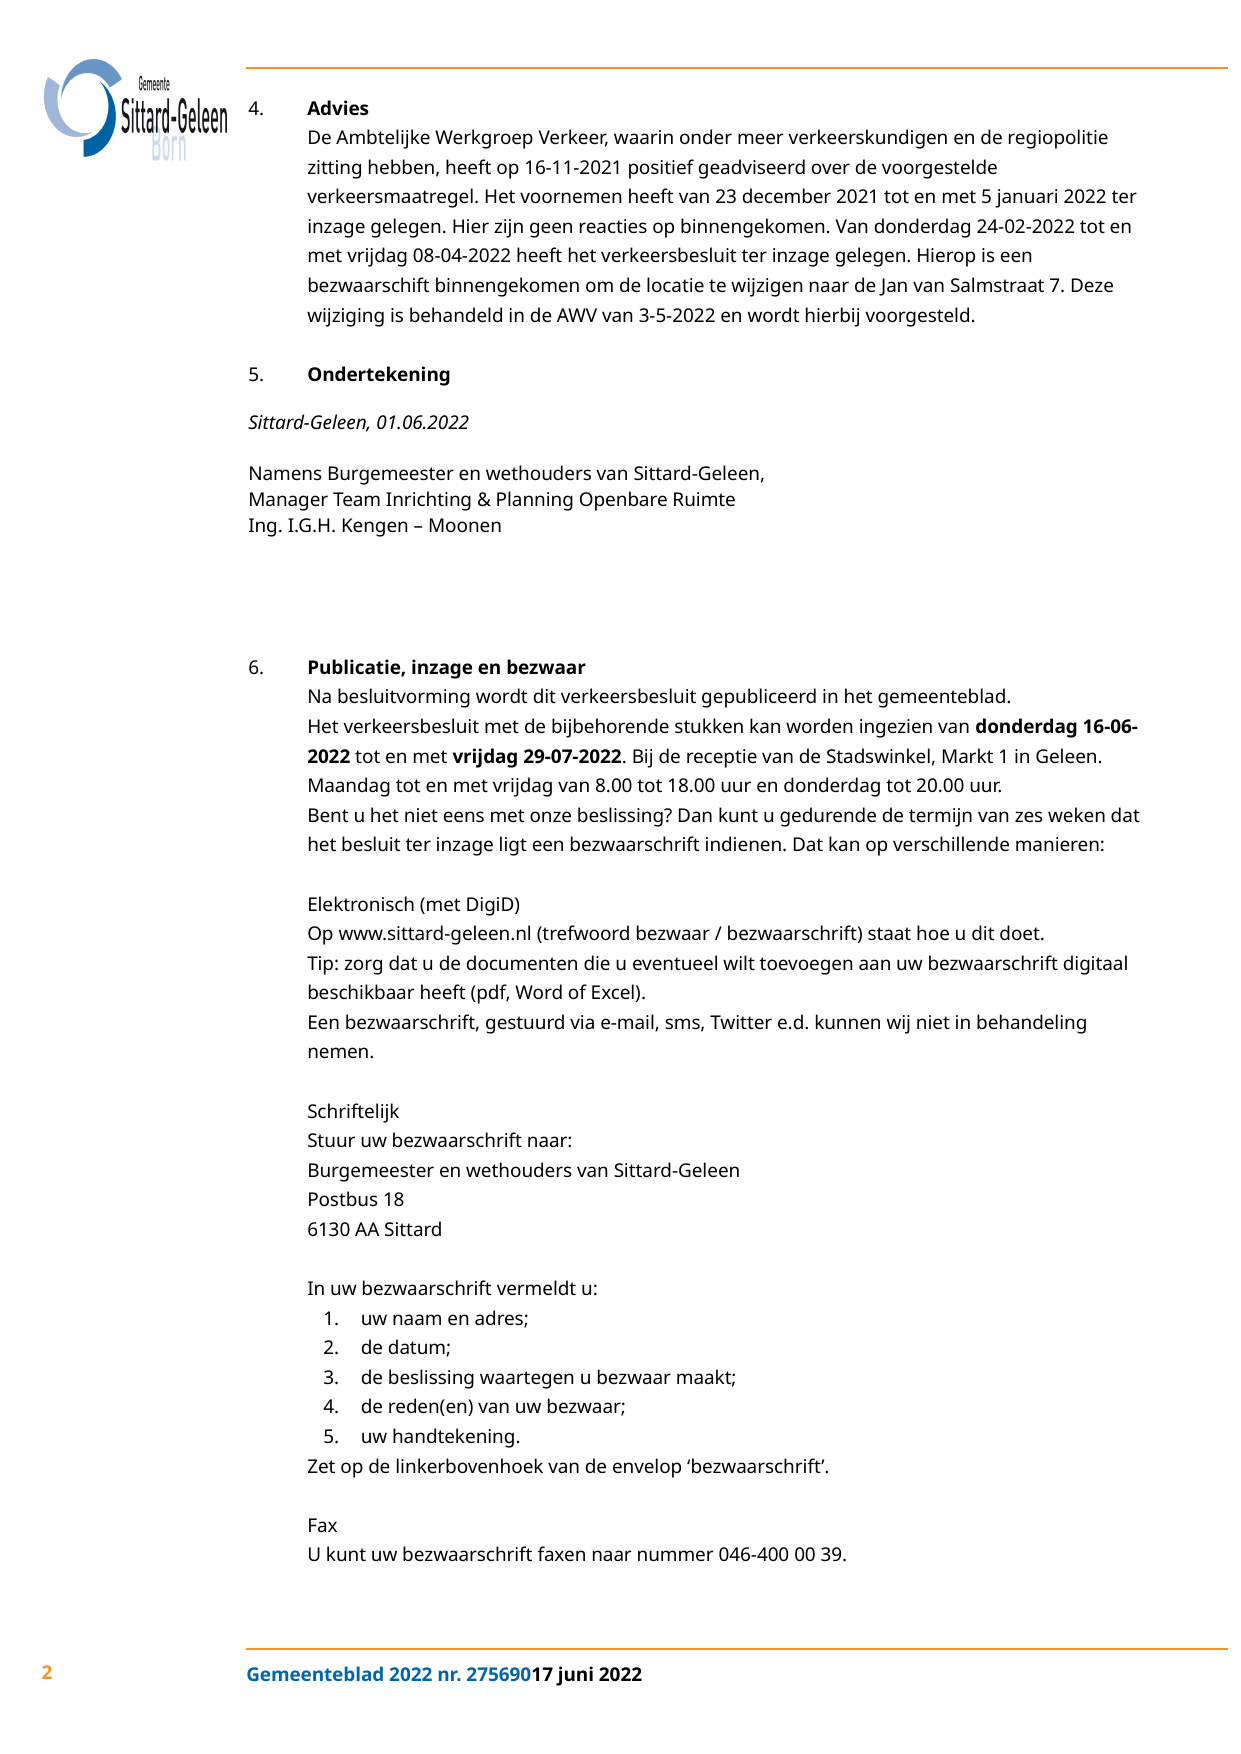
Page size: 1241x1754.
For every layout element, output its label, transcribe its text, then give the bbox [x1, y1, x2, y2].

text Namens Burgemeester en wethouders van Sittard-Geleen, [248, 460, 1152, 486]
list de reden(en) van uw bezwaar; [323, 1394, 1152, 1419]
list uw naam en adres; [323, 1305, 1152, 1331]
list Op www.sittard-geleen.nl (trefwoord bezwaar / bezwaarschrift) staat hoe u dit doet. [248, 920, 1152, 946]
list Fax [248, 1512, 1152, 1538]
list U kunt uw bezwaarschrift faxen naar nummer 046-400 00 39. [248, 1542, 1152, 1567]
list Het verkeersbesluit met de bijbehorende stukken kan worden ingezien van donderdag 16-06-2022 tot en met vrijdag 29-07-2022. Bij de receptie van de Stadswinkel, Markt 1 in Geleen. Maandag tot en met vrijdag van 8.00 tot 18.00 uur en donderdag tot 20.00 uur. [248, 713, 1152, 798]
list De Ambtelijke Werkgroep Verkeer, waarin onder meer verkeerskundigen en de regiopolitie zitting hebben, heeft op 16-11-2021 positief geadviseerd over de voorgestelde verkeersmaatregel. Het voornemen heeft van 23 december 2021 tot en met 5 januari 2022 ter inzage gelegen. Hier zijn geen reacties op binnengekomen. Van donderdag 24-02-2022 tot en met vrijdag 08-04-2022 heeft het verkeersbesluit ter inzage gelegen. Hierop is een bezwaarschift binnengekomen om de locatie te wijzigen naar de Jan van Salmstraat 7. Deze wijziging is behandeld in de AWV van 3-5-2022 en wordt hierbij voorgesteld. [248, 124, 1152, 328]
list de datum; [323, 1334, 1152, 1360]
list Publicatie, inzage en bezwaar [248, 654, 1152, 680]
list In uw bezwaarschrift vermeldt u: [248, 1275, 1152, 1301]
text Ing. I.G.H. Kengen – Moonen [248, 512, 1152, 537]
text Sittard-Geleen, 01.06.2022 [248, 409, 1152, 434]
list uw handtekening. [323, 1423, 1152, 1449]
list Burgemeester en wethouders van Sittard-Geleen [248, 1157, 1152, 1183]
list Tip: zorg dat u de documenten die u eventueel wilt toevoegen aan uw bezwaarschrift digitaal beschikbaar heeft (pdf, Word of Excel). [248, 950, 1152, 1005]
list Een bezwaarschrift, gestuurd via e-mail, sms, Twitter e.d. kunnen wij niet in behandeling nemen. [248, 1009, 1152, 1064]
list Ondertekening [248, 361, 1152, 387]
list Advies [248, 95, 1152, 121]
list Postbus 18 [248, 1187, 1152, 1212]
list Bent u het niet eens met onze beslissing? Dan kunt u gedurende de termijn van zes weken dat het besluit ter inzage ligt een bezwaarschrift indienen. Dat kan op verschillende manieren: [248, 802, 1152, 857]
list Na besluitvorming wordt dit verkeersbesluit gepubliceerd in het gemeenteblad. [248, 684, 1152, 709]
list de beslissing waartegen u bezwaar maakt; [323, 1364, 1152, 1390]
list Elektronisch (met DigiD) [248, 891, 1152, 916]
list Stuur uw bezwaarschrift naar: [248, 1127, 1152, 1153]
picture [41, 47, 231, 172]
list Zet op de linkerbovenhoek van de envelop ‘bezwaarschrift’. [248, 1453, 1152, 1478]
list 6130 AA Sittard [248, 1216, 1152, 1242]
list Schriftelijk [248, 1098, 1152, 1123]
text Manager Team Inrichting & Planning Openbare Ruimte [248, 486, 1152, 512]
